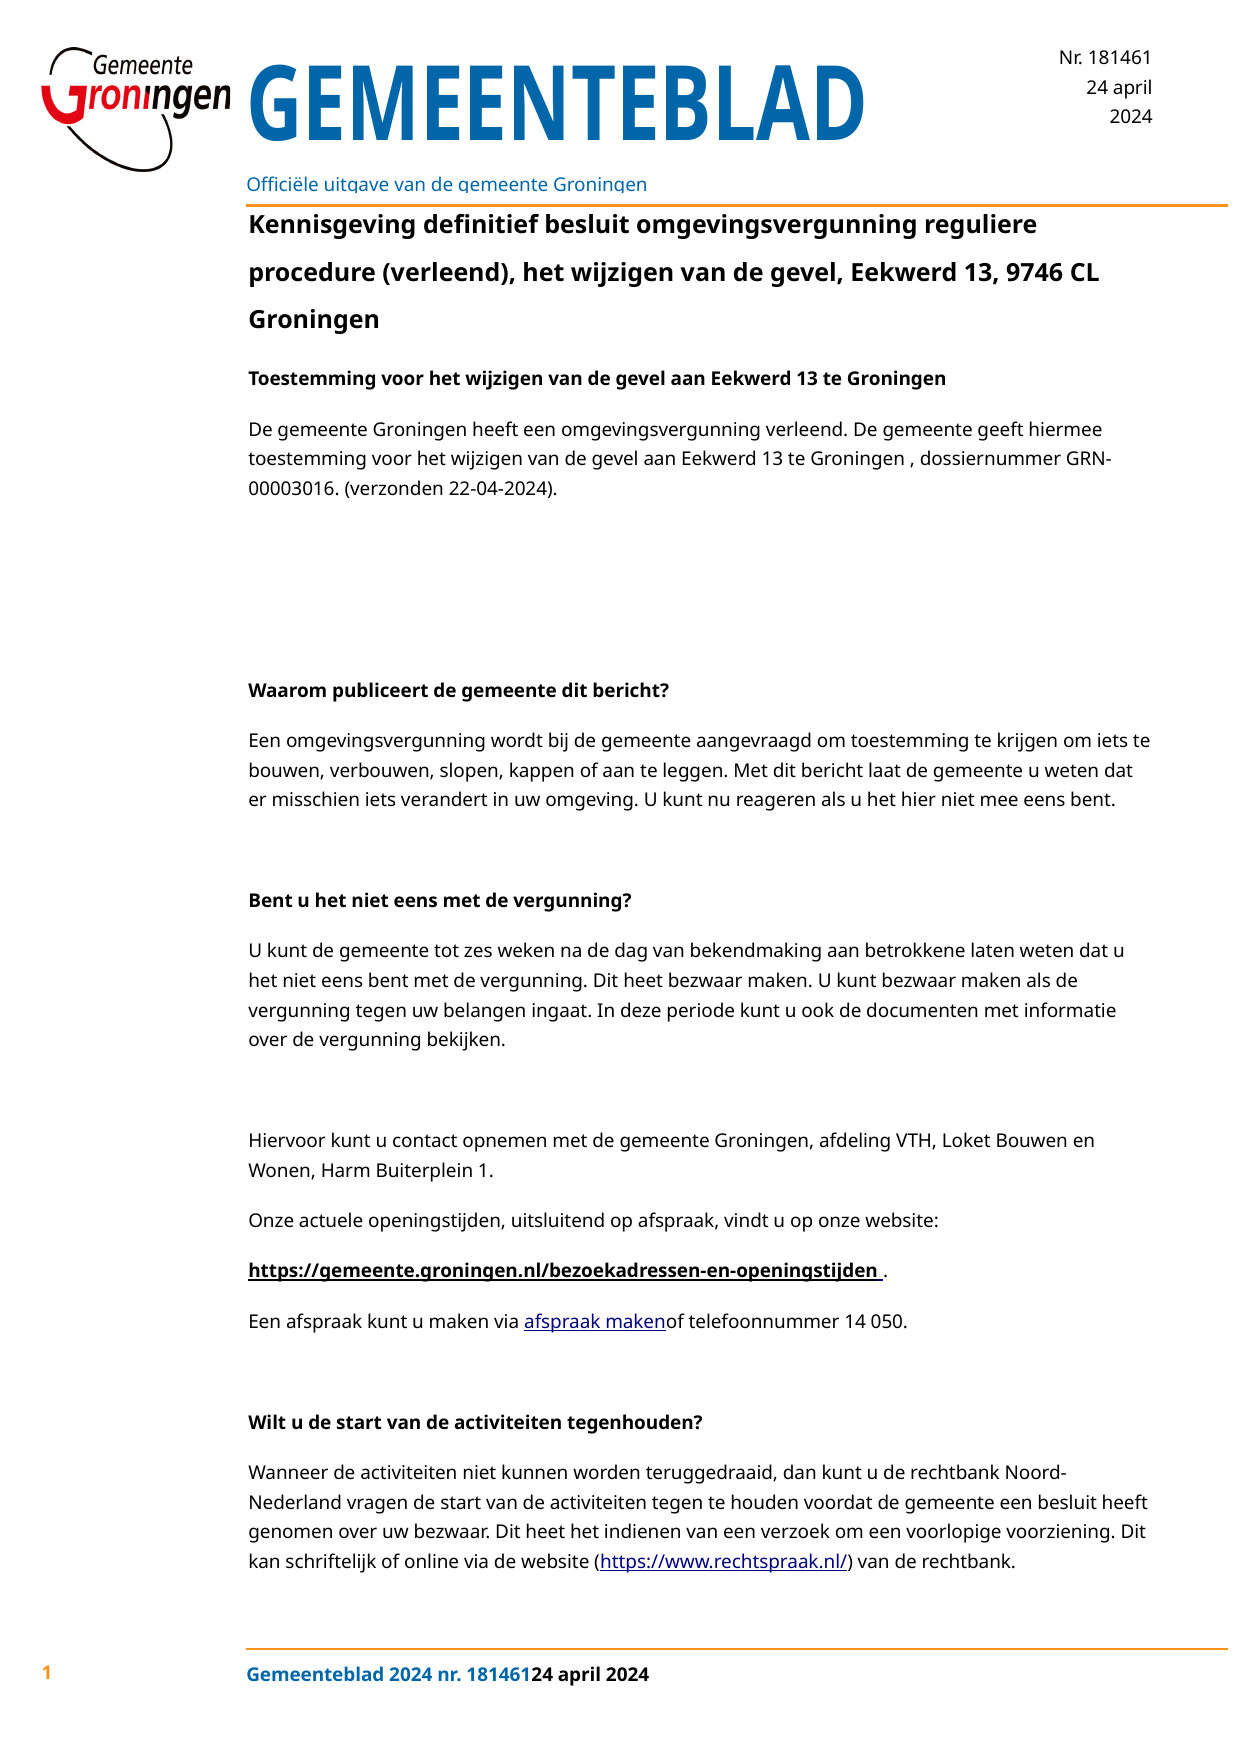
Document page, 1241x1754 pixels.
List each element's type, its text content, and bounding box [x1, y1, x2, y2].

text Een afspraak kunt u maken via afspraak makenof telefoonnummer 14 050. [248, 1308, 1152, 1334]
picture [41, 47, 231, 172]
text Toestemming voor het wijzigen van de gevel aan Eekwerd 13 te Groningen [248, 366, 1152, 391]
text Wanneer de activiteiten niet kunnen worden teruggedraaid, dan kunt u de rechtbank Noord-Nederland vragen de start van de activiteiten tegen te houden voordat de gemeente een besluit heeft genomen over uw bezwaar. Dit heet het indienen van een verzoek om een voorlopige voorziening. Dit kan schriftelijk of online via de website (https://www.rechtspraak.nl/) van de rechtbank. [248, 1459, 1152, 1574]
text Hiervoor kunt u contact opnemen met de gemeente Groningen, afdeling VTH, Loket Bouwen en Wonen, Harm Buiterplein 1. [248, 1127, 1152, 1182]
text Kennisgeving definitief besluit omgevingsvergunning reguliere procedure (verleend), het wijzigen van de gevel, Eekwerd 13, 9746 CL Groningen [248, 207, 1152, 336]
text U kunt de gemeente tot zes weken na de dag van bekendmaking aan betrokkene laten weten dat u het niet eens bent met de vergunning. Dit heet bezwaar maken. U kunt bezwaar maken als de vergunning tegen uw belangen ingaat. In deze periode kunt u ook de documenten met informatie over de vergunning bekijken. [248, 938, 1152, 1052]
text Bent u het niet eens met de vergunning? [248, 887, 1152, 913]
text Onze actuele openingstijden, uitsluitend op afspraak, vindt u op onze website: [248, 1207, 1152, 1233]
text Waarom publiceert de gemeente dit bericht? [248, 677, 1152, 702]
text https://gemeente.groningen.nl/bezoekadressen-en-openingstijden . [248, 1258, 1152, 1283]
text Wilt u de start van de activiteiten tegenhouden? [248, 1409, 1152, 1434]
text De gemeente Groningen heeft een omgevingsvergunning verleend. De gemeente geeft hiermee toestemming voor het wijzigen van de gevel aan Eekwerd 13 te Groningen , dossiernummer GRN-00003016. (verzonden 22-04-2024). [248, 416, 1152, 501]
text Een omgevingsvergunning wordt bij de gemeente aangevraagd om toestemming te krijgen om iets te bouwen, verbouwen, slopen, kappen of aan te leggen. Met dit bericht laat de gemeente u weten dat er misschien iets verandert in uw omgeving. U kunt nu reageren als u het hier niet mee eens bent. [248, 727, 1152, 812]
